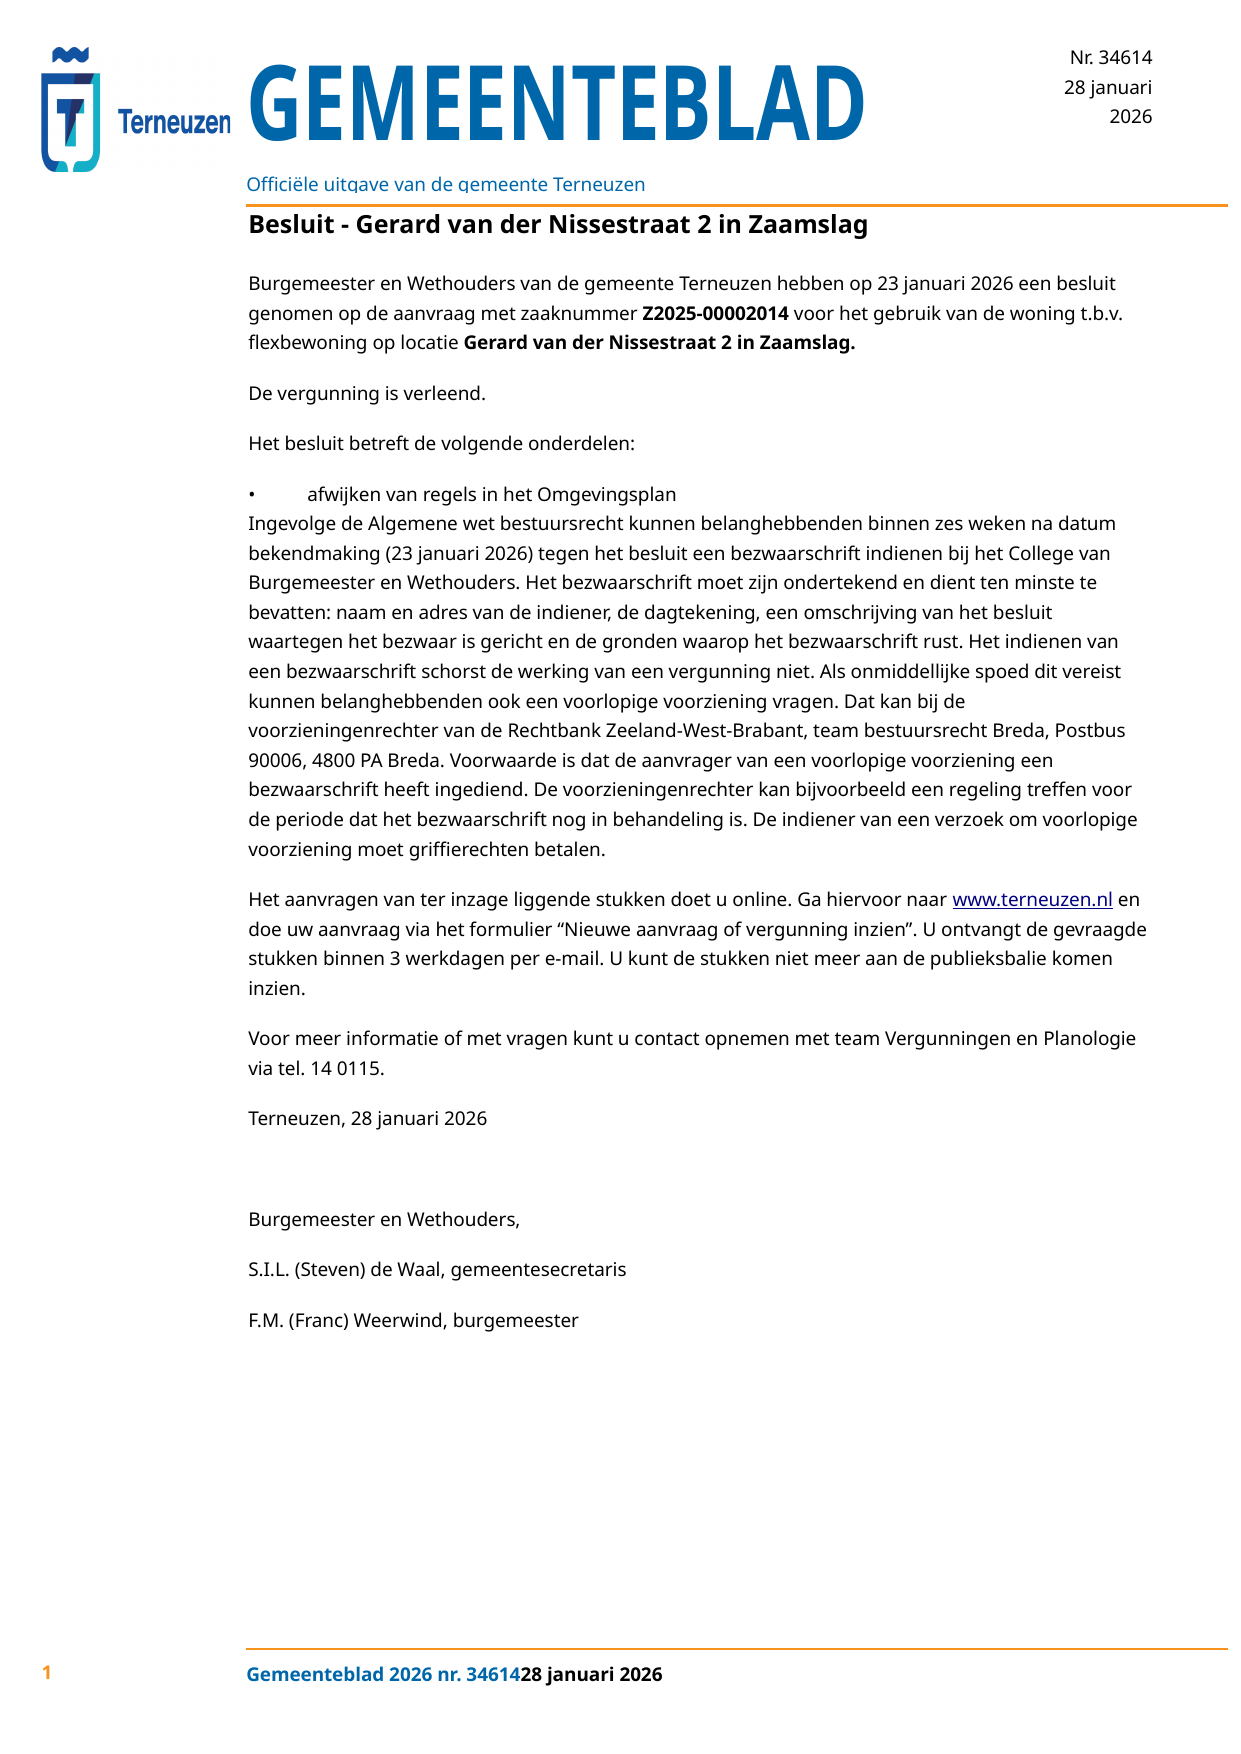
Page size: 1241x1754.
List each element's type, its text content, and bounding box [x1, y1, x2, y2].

text Ingevolge de Algemene wet bestuursrecht kunnen belanghebbenden binnen zes weken na datum bekendmaking (23 januari 2026) tegen het besluit een bezwaarschrift indienen bij het College van Burgemeester en Wethouders. Het bezwaarschrift moet zijn ondertekend en dient ten minste te bevatten: naam en adres van de indiener, de dagtekening, een omschrijving van het besluit waartegen het bezwaar is gericht en de gronden waarop het bezwaarschrift rust. Het indienen van een bezwaarschrift schorst de werking van een vergunning niet. Als onmiddellijke spoed dit vereist kunnen belanghebbenden ook een voorlopige voorziening vragen. Dat kan bij de voorzieningenrechter van de Rechtbank Zeeland-West-Brabant, team bestuursrecht Breda, Postbus 90006, 4800 PA Breda. Voorwaarde is dat de aanvrager van een voorlopige voorziening een bezwaarschrift heeft ingediend. De voorzieningenrechter kan bijvoorbeeld een regeling treffen voor de periode dat het bezwaarschrift nog in behandeling is. De indiener van een verzoek om voorlopige voorziening moet griffierechten betalen. [248, 510, 1152, 861]
text Voor meer informatie of met vragen kunt u contact opnemen met team Vergunningen en Planologie via tel. 14 0115. [248, 1025, 1152, 1081]
text Terneuzen, 28 januari 2026 [248, 1105, 1152, 1131]
text Het aanvragen van ter inzage liggende stukken doet u online. Ga hiervoor naar www.terneuzen.nl en doe uw aanvraag via het formulier “Nieuwe aanvraag of vergunning inzien”. U ontvangt de gevraagde stukken binnen 3 werkdagen per e-mail. U kunt de stukken niet meer aan de publieksbalie komen inzien. [248, 886, 1152, 1001]
text Het besluit betreft de volgende onderdelen: [248, 430, 1152, 456]
text Burgemeester en Wethouders, [248, 1206, 1152, 1232]
text Burgemeester en Wethouders van de gemeente Terneuzen hebben op 23 januari 2026 een besluit genomen op de aanvraag met zaaknummer Z2025-00002014 voor het gebruik van de woning t.b.v. flexbewoning op locatie Gerard van der Nissestraat 2 in Zaamslag. [248, 270, 1152, 355]
picture [41, 47, 231, 172]
text De vergunning is verleend. [248, 380, 1152, 406]
text F.M. (Franc) Weerwind, burgemeester [248, 1307, 1152, 1333]
text Besluit - Gerard van der Nissestraat 2 in Zaamslag [248, 207, 1152, 241]
list afwijken van regels in het Omgevingsplan [248, 481, 1152, 506]
text S.I.L. (Steven) de Waal, gemeentesecretaris [248, 1257, 1152, 1282]
